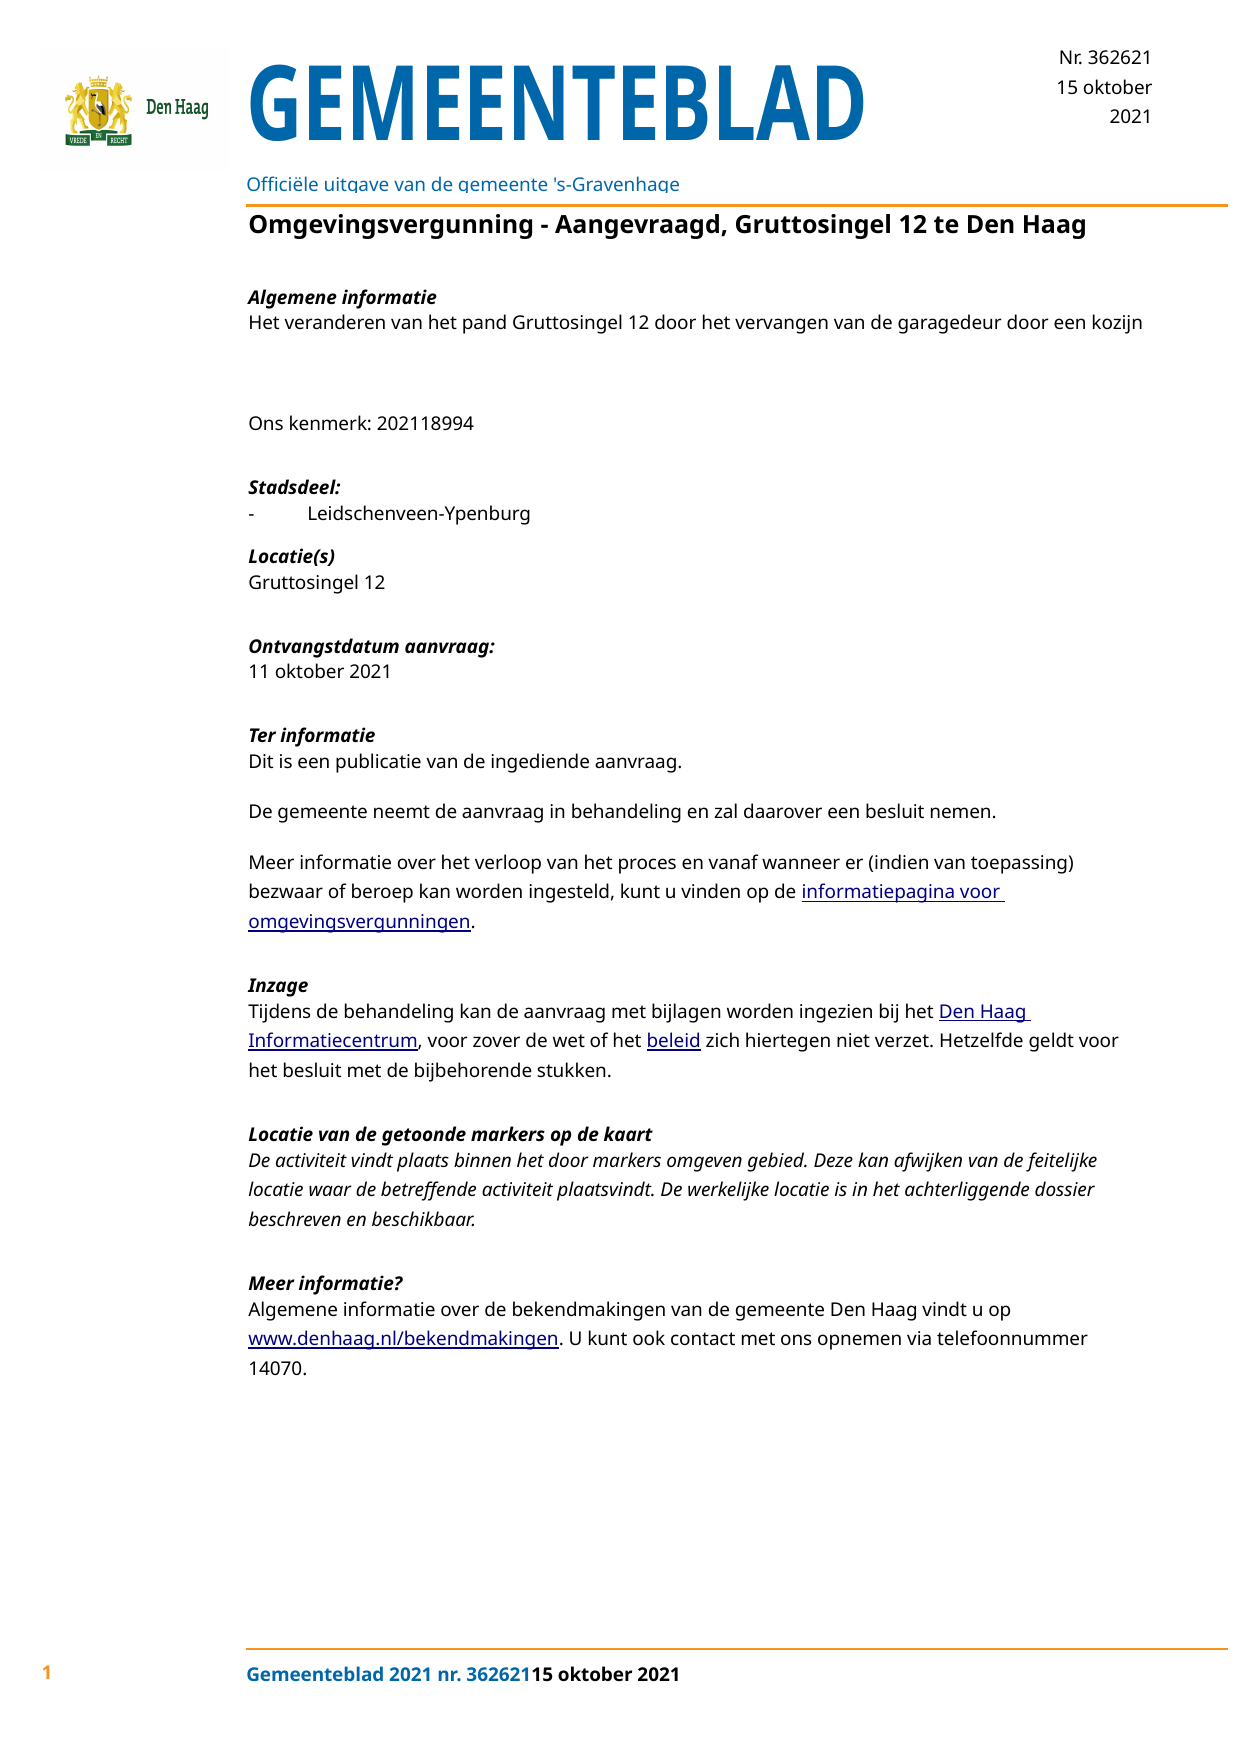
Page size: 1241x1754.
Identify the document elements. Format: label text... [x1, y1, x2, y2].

text Het veranderen van het pand Gruttosingel 12 door het vervangen van de garagedeur door een kozijn [248, 309, 1152, 335]
picture [41, 47, 231, 172]
text Algemene informatie over de bekendmakingen van de gemeente Den Haag vindt u op www.denhaag.nl/bekendmakingen. U kunt ook contact met ons opnemen via telefoonnummer 14070. [248, 1296, 1152, 1381]
text Algemene informatie [248, 284, 1152, 309]
text Dit is een publicatie van de ingediende aanvraag. [248, 748, 1152, 774]
list Leidschenveen-Ypenburg [248, 500, 1152, 526]
text Ontvangstdatum aanvraag: [248, 633, 1152, 659]
text Gruttosingel 12 [248, 569, 1152, 595]
text De gemeente neemt de aanvraag in behandeling en zal daarover een besluit nemen. [248, 799, 1152, 824]
text Meer informatie? [248, 1270, 1152, 1296]
text 11 oktober 2021 [248, 659, 1152, 684]
text Locatie(s) [248, 543, 1152, 569]
text Stadsdeel: [248, 474, 1152, 500]
text Ons kenmerk: 202118994 [248, 410, 1152, 436]
text De activiteit vindt plaats binnen het door markers omgeven gebied. Deze kan afwijken van de feitelijke locatie waar de betreffende activiteit plaatsvindt. De werkelijke locatie is in het achterliggende dossier beschreven en beschikbaar. [248, 1147, 1152, 1232]
text Locatie van de getoonde markers op de kaart [248, 1121, 1152, 1147]
text Meer informatie over het verloop van het proces en vanaf wanneer er (indien van toepassing) bezwaar of beroep kan worden ingesteld, kunt u vinden op de informatiepagina voor omgevingsvergunningen. [248, 849, 1152, 934]
text Omgevingsvergunning - Aangevraagd, Gruttosingel 12 te Den Haag [248, 207, 1152, 241]
text Ter informatie [248, 723, 1152, 748]
text Tijdens de behandeling kan de aanvraag met bijlagen worden ingezien bij het Den Haag Informatiecentrum, voor zover de wet of het beleid zich hiertegen niet verzet. Hetzelfde geldt voor het besluit met de bijbehorende stukken. [248, 998, 1152, 1083]
text Inzage [248, 972, 1152, 998]
